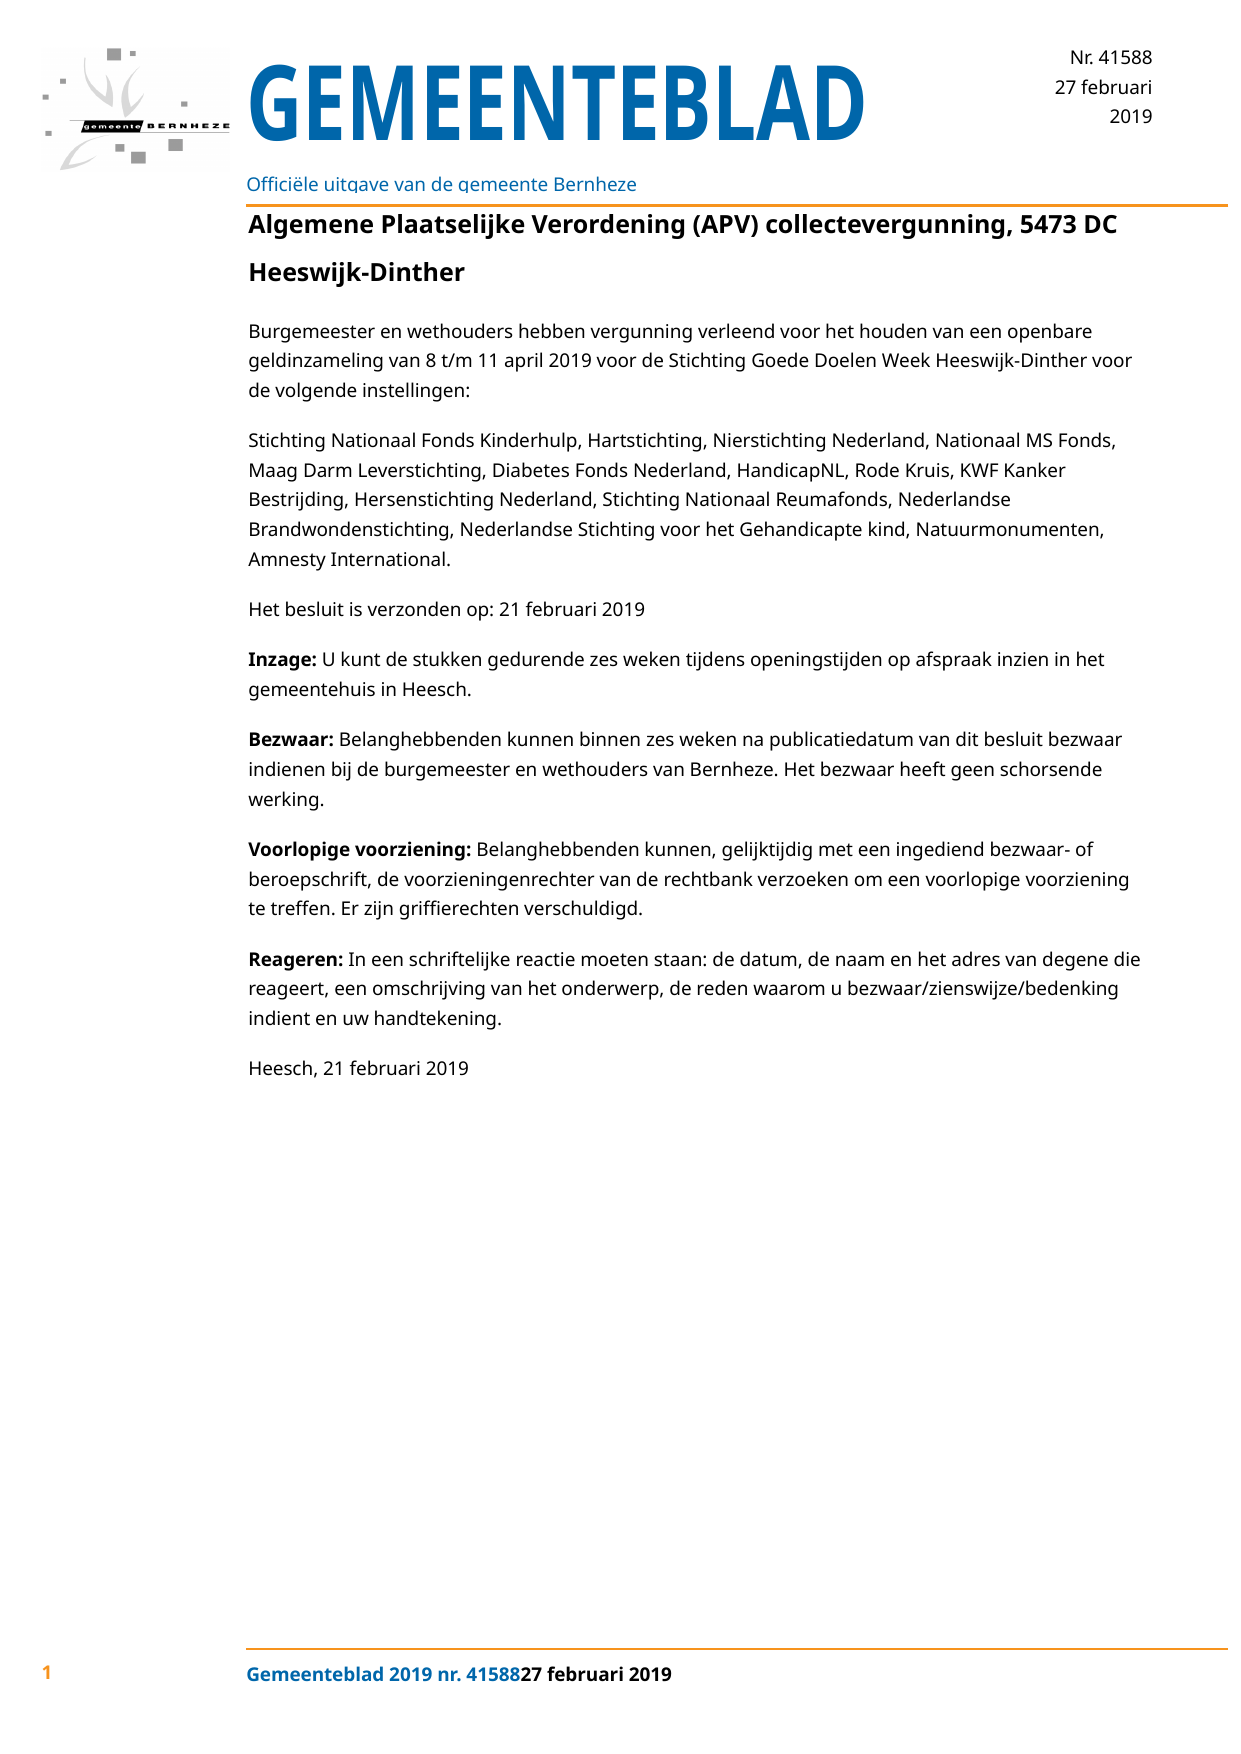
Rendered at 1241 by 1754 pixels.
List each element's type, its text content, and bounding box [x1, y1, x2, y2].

text Het besluit is verzonden op: 21 februari 2019 [248, 596, 1152, 622]
text Burgemeester en wethouders hebben vergunning verleend voor het houden van een openbare geldinzameling van 8 t/m 11 april 2019 voor de Stichting Goede Doelen Week Heeswijk-Dinther voor de volgende instellingen: [248, 318, 1152, 403]
text Heesch, 21 februari 2019 [248, 1055, 1152, 1081]
picture [41, 47, 231, 172]
text Bezwaar: Belanghebbenden kunnen binnen zes weken na publicatiedatum van dit besluit bezwaar indienen bij de burgemeester en wethouders van Bernheze. Het bezwaar heeft geen schorsende werking. [248, 727, 1152, 812]
text Voorlopige voorziening: Belanghebbenden kunnen, gelijktijdig met een ingediend bezwaar- of beroepschrift, de voorzieningenrechter van de rechtbank verzoeken om een voorlopige voorziening te treffen. Er zijn griffierechten verschuldigd. [248, 836, 1152, 921]
text Algemene Plaatselijke Verordening (APV) collectevergunning, 5473 DC Heeswijk-Dinther [248, 207, 1152, 288]
text Stichting Nationaal Fonds Kinderhulp, Hartstichting, Nierstichting Nederland, Nationaal MS Fonds, Maag Darm Leverstichting, Diabetes Fonds Nederland, HandicapNL, Rode Kruis, KWF Kanker Bestrijding, Hersenstichting Nederland, Stichting Nationaal Reumafonds, Nederlandse Brandwondenstichting, Nederlandse Stichting voor het Gehandicapte kind, Natuurmonumenten, Amnesty International. [248, 427, 1152, 572]
text Reageren: In een schriftelijke reactie moeten staan: de datum, de naam en het adres van degene die reageert, een omschrijving van het onderwerp, de reden waarom u bezwaar/zienswijze/bedenking indient en uw handtekening. [248, 946, 1152, 1031]
text Inzage: U kunt de stukken gedurende zes weken tijdens openingstijden op afspraak inzien in het gemeentehuis in Heesch. [248, 647, 1152, 702]
